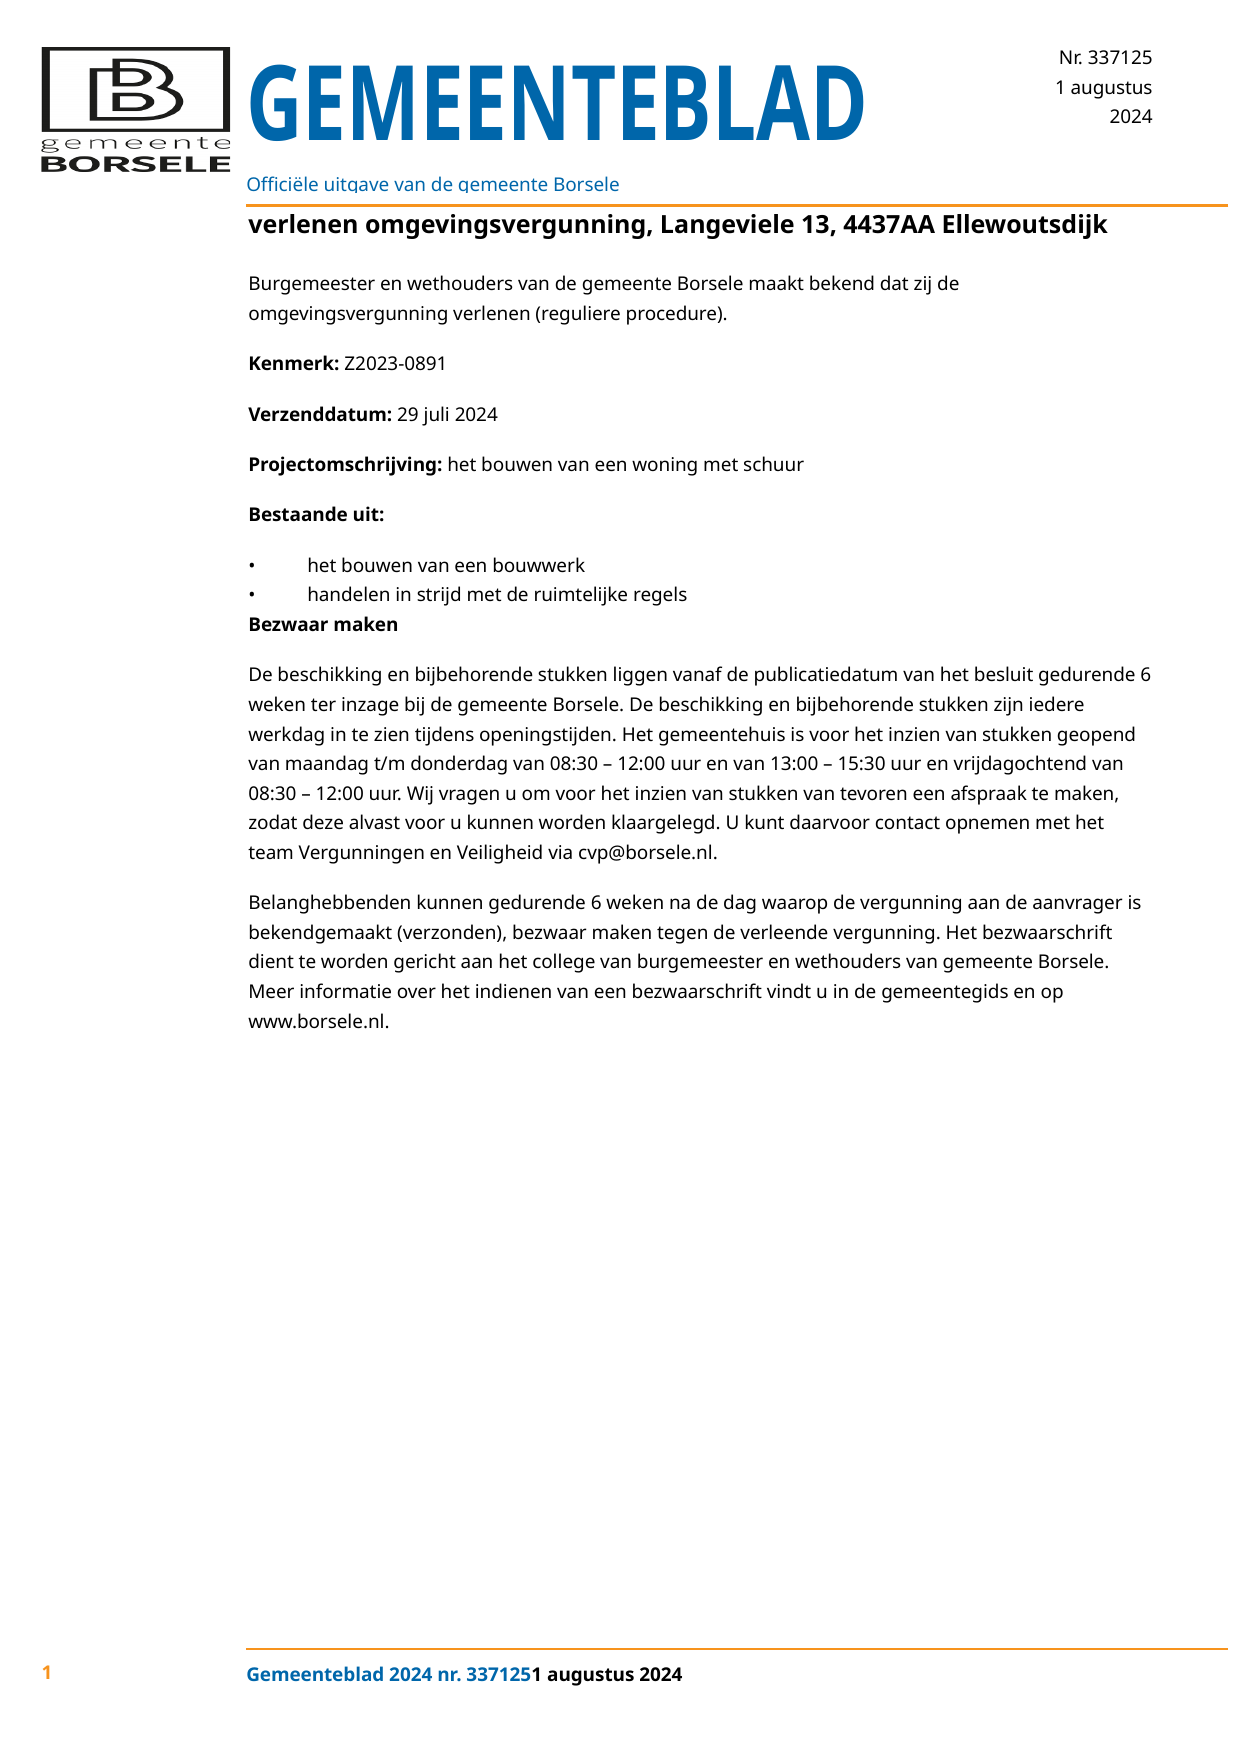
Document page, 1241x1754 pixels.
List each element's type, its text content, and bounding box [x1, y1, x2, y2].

text Projectomschrijving: het bouwen van een woning met schuur [248, 451, 1152, 477]
text Bestaande uit: [248, 502, 1152, 527]
text Kenmerk: Z2023-0891 [248, 350, 1152, 376]
text Bezwaar maken [248, 611, 1152, 637]
text verlenen omgevingsvergunning, Langeviele 13, 4437AA Ellewoutsdijk [248, 207, 1152, 241]
list het bouwen van een bouwwerk [248, 552, 1152, 578]
text De beschikking en bijbehorende stukken liggen vanaf de publicatiedatum van het besluit gedurende 6 weken ter inzage bij de gemeente Borsele. De beschikking en bijbehorende stukken zijn iedere werkdag in te zien tijdens openingstijden. Het gemeentehuis is voor het inzien van stukken geopend van maandag t/m donderdag van 08:30 – 12:00 uur en van 13:00 – 15:30 uur en vrijdagochtend van 08:30 – 12:00 uur. Wij vragen u om voor het inzien van stukken van tevoren een afspraak te maken, zodat deze alvast voor u kunnen worden klaargelegd. U kunt daarvoor contact opnemen met het team Vergunningen en Veiligheid via cvp@borsele.nl. [248, 662, 1152, 865]
text Belanghebbenden kunnen gedurende 6 weken na de dag waarop de vergunning aan de aanvrager is bekendgemaakt (verzonden), bezwaar maken tegen de verleende vergunning. Het bezwaarschrift dient te worden gericht aan het college van burgemeester en wethouders van gemeente Borsele. Meer informatie over het indienen van een bezwaarschrift vindt u in de gemeentegids en op www.borsele.nl. [248, 889, 1152, 1033]
text Burgemeester en wethouders van de gemeente Borsele maakt bekend dat zij de omgevingsvergunning verlenen (reguliere procedure). [248, 270, 1152, 326]
list handelen in strijd met de ruimtelijke regels [248, 582, 1152, 607]
text Verzenddatum: 29 juli 2024 [248, 401, 1152, 426]
picture [41, 47, 231, 172]
